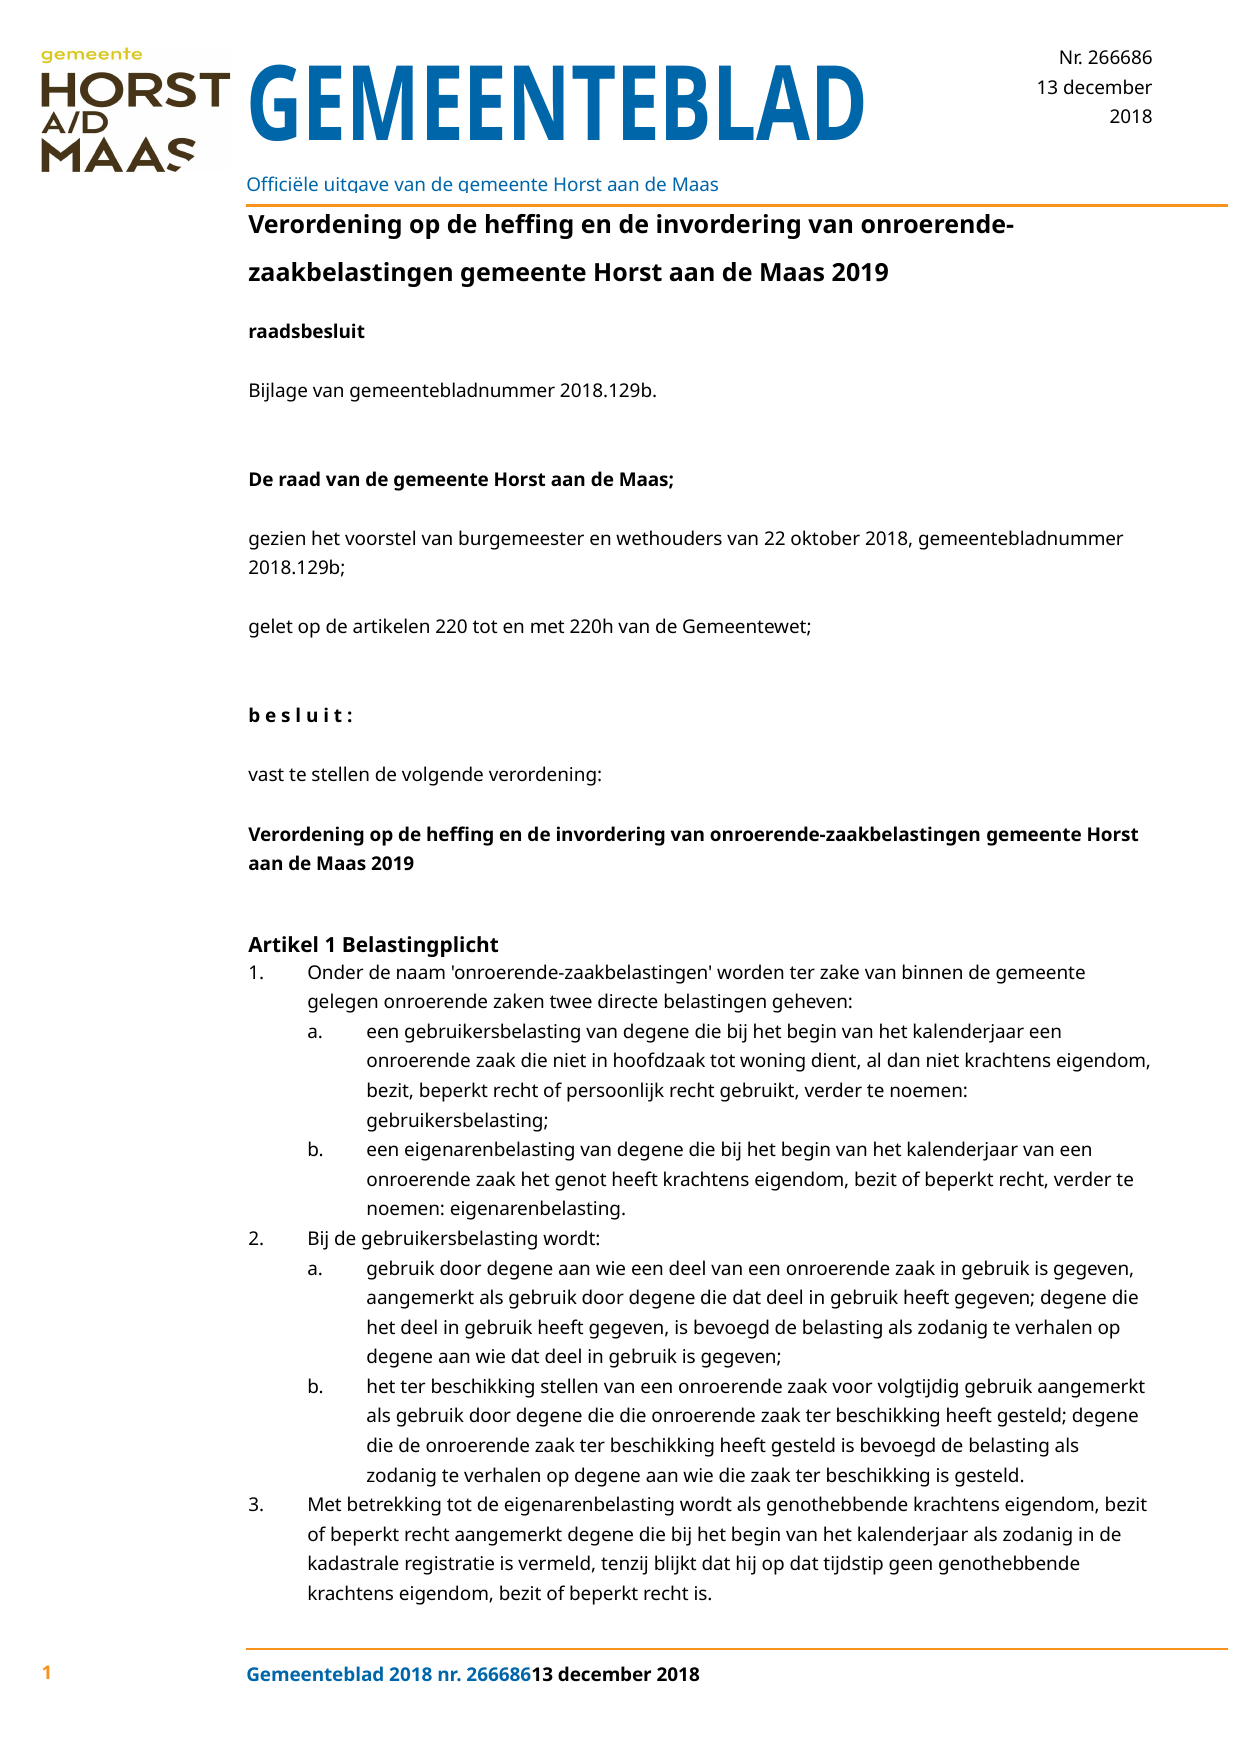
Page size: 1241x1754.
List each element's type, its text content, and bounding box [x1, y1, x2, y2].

text Bijlage van gemeentebladnummer 2018.129b. [248, 377, 1152, 403]
list gebruik door degene aan wie een deel van een onroerende zaak in gebruik is gegeven, aangemerkt als gebruik door degene die dat deel in gebruik heeft gegeven; degene die het deel in gebruik heeft gegeven, is bevoegd de belasting als zodanig te verhalen op degene aan wie dat deel in gebruik is gegeven; [307, 1255, 1152, 1369]
list een eigenarenbelasting van degene die bij het begin van het kalenderjaar van een onroerende zaak het genot heeft krachtens eigendom, bezit of beperkt recht, verder te noemen: eigenarenbelasting. [307, 1136, 1152, 1221]
list Onder de naam 'onroerende-zaakbelastingen' worden ter zake van binnen de gemeente gelegen onroerende zaken twee directe belastingen geheven: [248, 959, 1152, 1014]
text b e s l u i t : [248, 702, 1152, 728]
text gezien het voorstel van burgemeester en wethouders van 22 oktober 2018, gemeentebladnummer 2018.129b; [248, 525, 1152, 580]
text De raad van de gemeente Horst aan de Maas; [248, 466, 1152, 492]
text Artikel 1 Belastingplicht [248, 930, 1152, 959]
text raadsbesluit [248, 318, 1152, 344]
text gelet op de artikelen 220 tot en met 220h van de Gemeentewet; [248, 614, 1152, 639]
text vast te stellen de volgende verordening: [248, 762, 1152, 787]
list Bij de gebruikersbelasting wordt: [248, 1225, 1152, 1251]
text Verordening op de heffing en de invordering van onroerende-zaakbelastingen gemeente Horst aan de Maas 2019 [248, 821, 1152, 876]
text Verordening op de heffing en de invordering van onroerende-zaakbelastingen gemeente Horst aan de Maas 2019 [248, 207, 1152, 288]
list een gebruikersbelasting van degene die bij het begin van het kalenderjaar een onroerende zaak die niet in hoofdzaak tot woning dient, al dan niet krachtens eigendom, bezit, beperkt recht of persoonlijk recht gebruikt, verder te noemen: gebruikersbelasting; [307, 1018, 1152, 1132]
list het ter beschikking stellen van een onroerende zaak voor volgtijdig gebruik aangemerkt als gebruik door degene die die onroerende zaak ter beschikking heeft gesteld; degene die de onroerende zaak ter beschikking heeft gesteld is bevoegd de belasting als zodanig te verhalen op degene aan wie die zaak ter beschikking is gesteld. [307, 1373, 1152, 1487]
list Met betrekking tot de eigenarenbelasting wordt als genothebbende krachtens eigendom, bezit of beperkt recht aangemerkt degene die bij het begin van het kalenderjaar als zodanig in de kadastrale registratie is vermeld, tenzij blijkt dat hij op dat tijdstip geen genothebbende krachtens eigendom, bezit of beperkt recht is. [248, 1491, 1152, 1606]
picture [41, 47, 231, 172]
